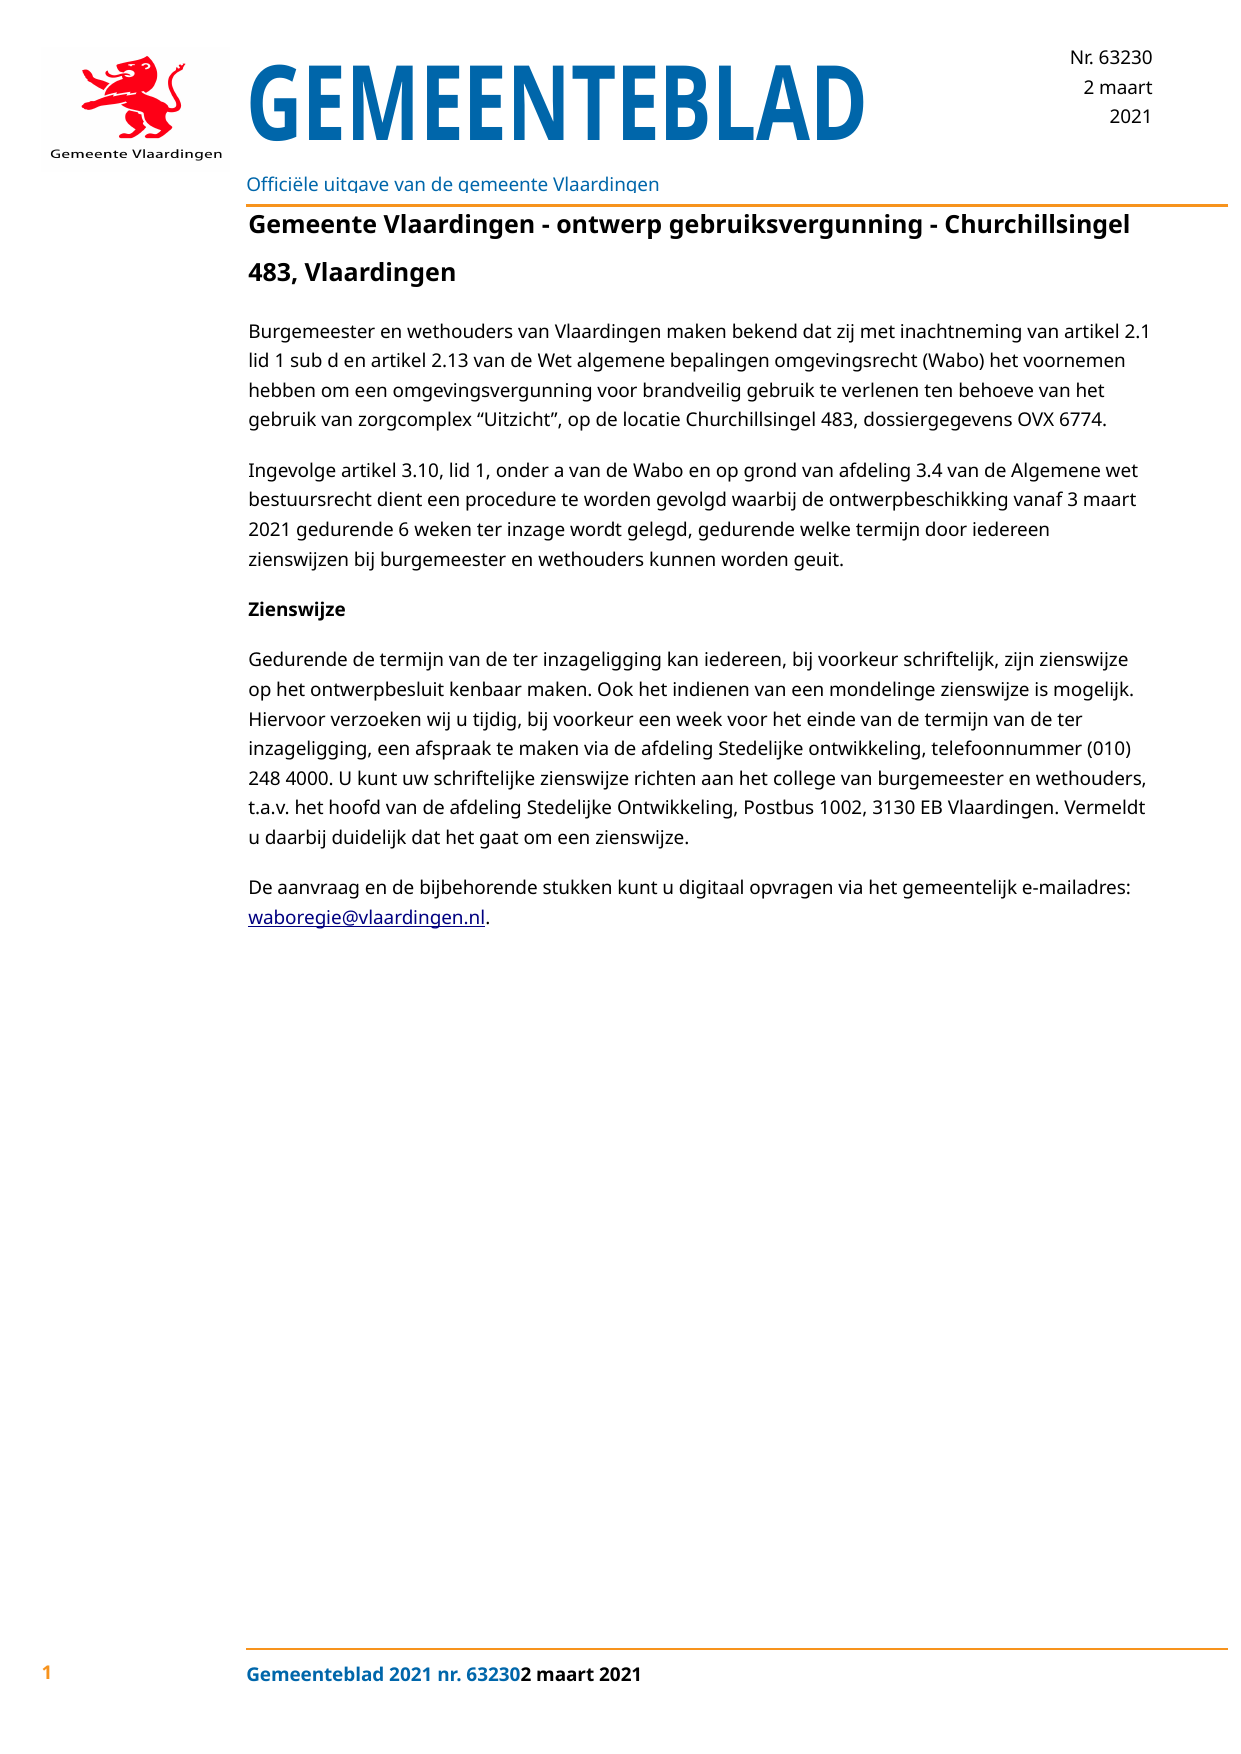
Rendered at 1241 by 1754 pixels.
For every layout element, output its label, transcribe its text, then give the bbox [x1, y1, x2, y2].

picture [41, 47, 231, 172]
text Gemeente Vlaardingen - ontwerp gebruiksvergunning - Churchillsingel 483, Vlaardingen [248, 207, 1152, 288]
text De aanvraag en de bijbehorende stukken kunt u digitaal opvragen via het gemeentelijk e-mailadres: waboregie@vlaardingen.nl. [248, 874, 1152, 930]
text Gedurende de termijn van de ter inzageligging kan iedereen, bij voorkeur schriftelijk, zijn zienswijze op het ontwerpbesluit kenbaar maken. Ook het indienen van een mondelinge zienswijze is mogelijk. Hiervoor verzoeken wij u tijdig, bij voorkeur een week voor het einde van de termijn van de ter inzageligging, een afspraak te maken via de afdeling Stedelijke ontwikkeling, telefoonnummer (010) 248 4000. U kunt uw schriftelijke zienswijze richten aan het college van burgemeester en wethouders, t.a.v. het hoofd van de afdeling Stedelijke Ontwikkeling, Postbus 1002, 3130 EB Vlaardingen. Vermeldt u daarbij duidelijk dat het gaat om een zienswijze. [248, 647, 1152, 850]
text Burgemeester en wethouders van Vlaardingen maken bekend dat zij met inachtneming van artikel 2.1 lid 1 sub d en artikel 2.13 van de Wet algemene bepalingen omgevingsrecht (Wabo) het voornemen hebben om een omgevingsvergunning voor brandveilig gebruik te verlenen ten behoeve van het gebruik van zorgcomplex “Uitzicht”, op de locatie Churchillsingel 483, dossiergegevens OVX 6774. [248, 318, 1152, 432]
text Ingevolge artikel 3.10, lid 1, onder a van de Wabo en op grond van afdeling 3.4 van de Algemene wet bestuursrecht dient een procedure te worden gevolgd waarbij de ontwerpbeschikking vanaf 3 maart 2021 gedurende 6 weken ter inzage wordt gelegd, gedurende welke termijn door iedereen zienswijzen bij burgemeester en wethouders kunnen worden geuit. [248, 457, 1152, 572]
text Zienswijze [248, 596, 1152, 622]
